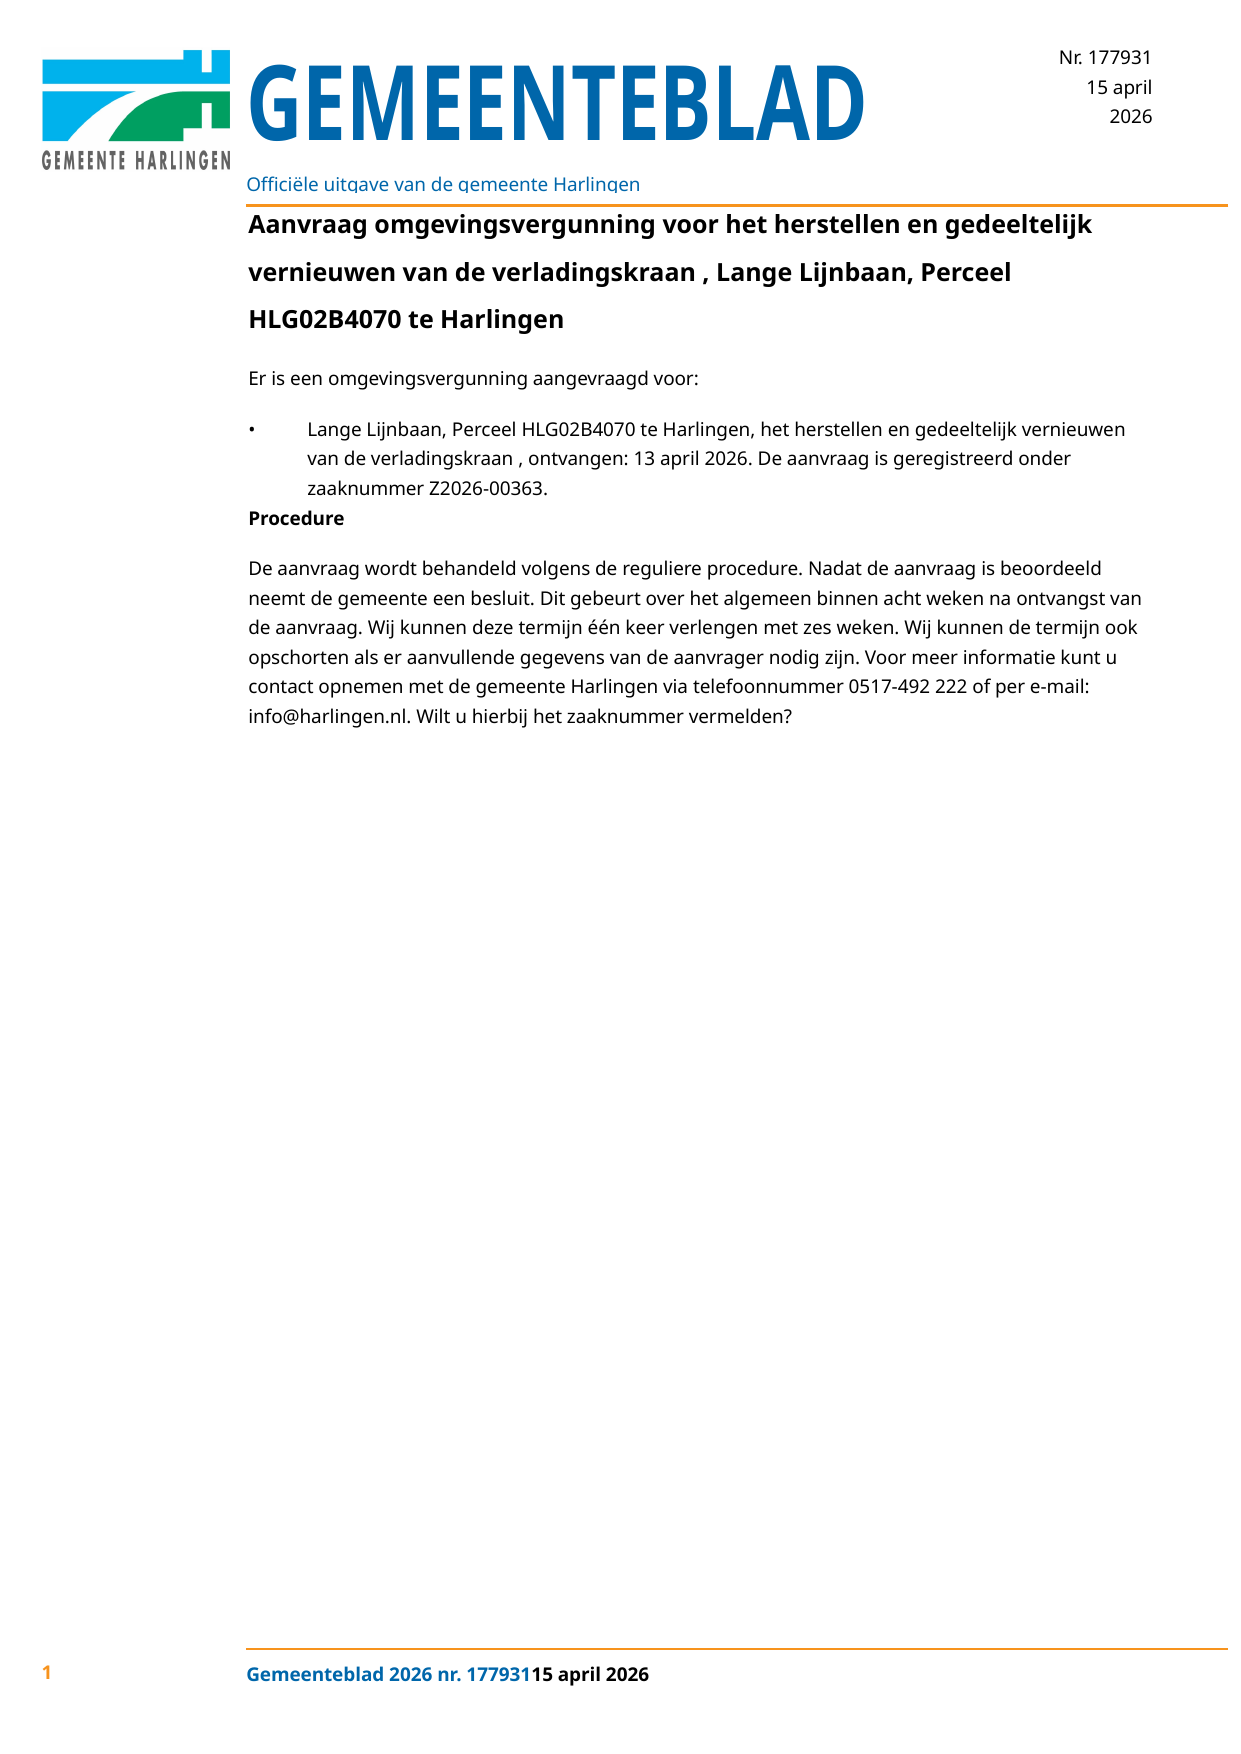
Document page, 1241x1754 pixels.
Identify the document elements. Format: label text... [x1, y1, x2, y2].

picture [41, 47, 231, 172]
list Lange Lijnbaan, Perceel HLG02B4070 te Harlingen, het herstellen en gedeeltelijk vernieuwen van de verladingskraan , ontvangen: 13 april 2026. De aanvraag is geregistreerd onder zaaknummer Z2026-00363. [248, 416, 1152, 501]
text Aanvraag omgevingsvergunning voor het herstellen en gedeeltelijk vernieuwen van de verladingskraan , Lange Lijnbaan, Perceel HLG02B4070 te Harlingen [248, 207, 1152, 336]
text Procedure [248, 505, 1152, 530]
text De aanvraag wordt behandeld volgens de reguliere procedure. Nadat de aanvraag is beoordeeld neemt de gemeente een besluit. Dit gebeurt over het algemeen binnen acht weken na ontvangst van de aanvraag. Wij kunnen deze termijn één keer verlengen met zes weken. Wij kunnen de termijn ook opschorten als er aanvullende gegevens van de aanvrager nodig zijn. Voor meer informatie kunt u contact opnemen met de gemeente Harlingen via telefoonnummer 0517-492 222 of per e-mail: info@harlingen.nl. Wilt u hierbij het zaaknummer vermelden? [248, 555, 1152, 729]
text Er is een omgevingsvergunning aangevraagd voor: [248, 366, 1152, 391]
